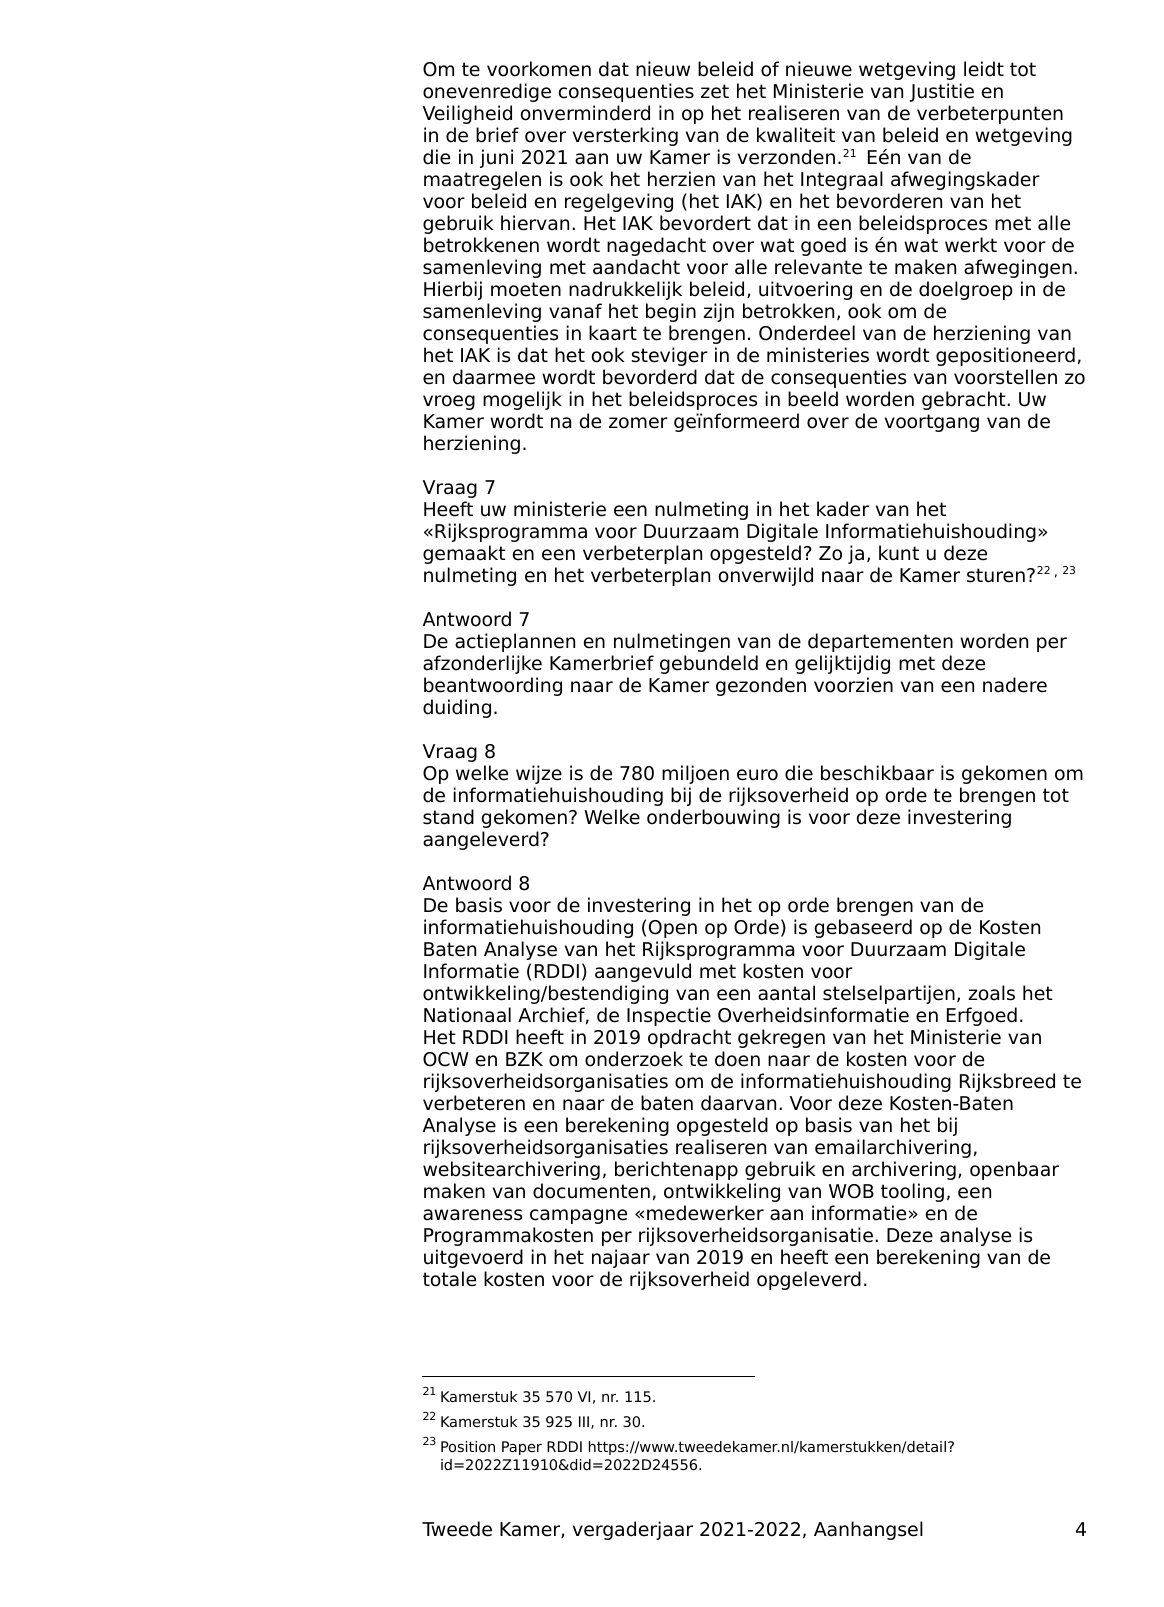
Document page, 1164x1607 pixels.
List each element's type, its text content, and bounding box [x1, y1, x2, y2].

text Het RDDI heeft in 2019 opdracht gekregen van het Ministerie van OCW en BZK om onderzoek te doen naar de kosten voor de rijksoverheidsorganisaties om de informatiehuishouding Rijksbreed te verbeteren en naar de baten daarvan. Voor deze Kosten-Baten Analyse is een berekening opgesteld op basis van het bij rijksoverheidsorganisaties realiseren van emailarchivering, websitearchivering, berichtenapp gebruik en archivering, openbaar maken van documenten, ontwikkeling van WOB tooling, een awareness campagne «medewerker aan informatie» en de Programmakosten per rijksoverheidsorganisatie. Deze analyse is uitgevoerd in het najaar van 2019 en heeft een berekening van de totale kosten voor de rijksoverheid opgeleverd. [422, 1027, 1087, 1291]
text Vraag 7 [422, 477, 1087, 499]
text Position Paper RDDI https://www.tweedekamer.nl/kamerstukken/detail?id=2022Z11910&did=2022D24556. [422, 1435, 1087, 1474]
text Antwoord 7 [422, 609, 1087, 631]
text Om te voorkomen dat nieuw beleid of nieuwe wetgeving leidt tot onevenredige consequenties zet het Ministerie van Justitie en Veiligheid onverminderd in op het realiseren van de verbeterpunten in de brief over versterking van de kwaliteit van beleid en wetgeving die in juni 2021 aan uw Kamer is verzonden. Eén van de maatregelen is ook het herzien van het Integraal afwegingskader voor beleid en regelgeving (het IAK) en het bevorderen van het gebruik hiervan. Het IAK bevordert dat in een beleidsproces met alle betrokkenen wordt nagedacht over wat goed is én wat werkt voor de samenleving met aandacht voor alle relevante te maken afwegingen. Hierbij moeten nadrukkelijk beleid, uitvoering en de doelgroep in de samenleving vanaf het begin zijn betrokken, ook om de consequenties in kaart te brengen. Onderdeel van de herziening van het IAK is dat het ook steviger in de ministeries wordt gepositioneerd, en daarmee wordt bevorderd dat de consequenties van voorstellen zo vroeg mogelijk in het beleidsproces in beeld worden gebracht. Uw Kamer wordt na de zomer geïnformeerd over de voortgang van de herziening. [422, 59, 1087, 455]
text De basis voor de investering in het op orde brengen van de informatiehuishouding (Open op Orde) is gebaseerd op de Kosten Baten Analyse van het Rijksprogramma voor Duurzaam Digitale Informatie (RDDI) aangevuld met kosten voor ontwikkeling/bestendiging van een aantal stelselpartijen, zoals het Nationaal Archief, de Inspectie Overheidsinformatie en Erfgoed. [422, 895, 1087, 1027]
text Antwoord 8 [422, 873, 1087, 895]
text Op welke wijze is de 780 miljoen euro die beschikbaar is gekomen om de informatiehuishouding bij de rijksoverheid op orde te brengen tot stand gekomen? Welke onderbouwing is voor deze investering aangeleverd? [422, 763, 1087, 851]
text Vraag 8 [422, 741, 1087, 763]
text Kamerstuk 35 570 VI, nr. 115. [422, 1385, 1087, 1407]
text De actieplannen en nulmetingen van de departementen worden per afzonderlijke Kamerbrief gebundeld en gelijktijdig met deze beantwoording naar de Kamer gezonden voorzien van een nadere duiding. [422, 631, 1087, 719]
text Heeft uw ministerie een nulmeting in het kader van het «Rijksprogramma voor Duurzaam Digitale Informatiehuishouding» gemaakt en een verbeterplan opgesteld? Zo ja, kunt u deze nulmeting en het verbeterplan onverwijld naar de Kamer sturen?, [422, 499, 1087, 587]
text Kamerstuk 35 925 III, nr. 30. [422, 1410, 1087, 1432]
